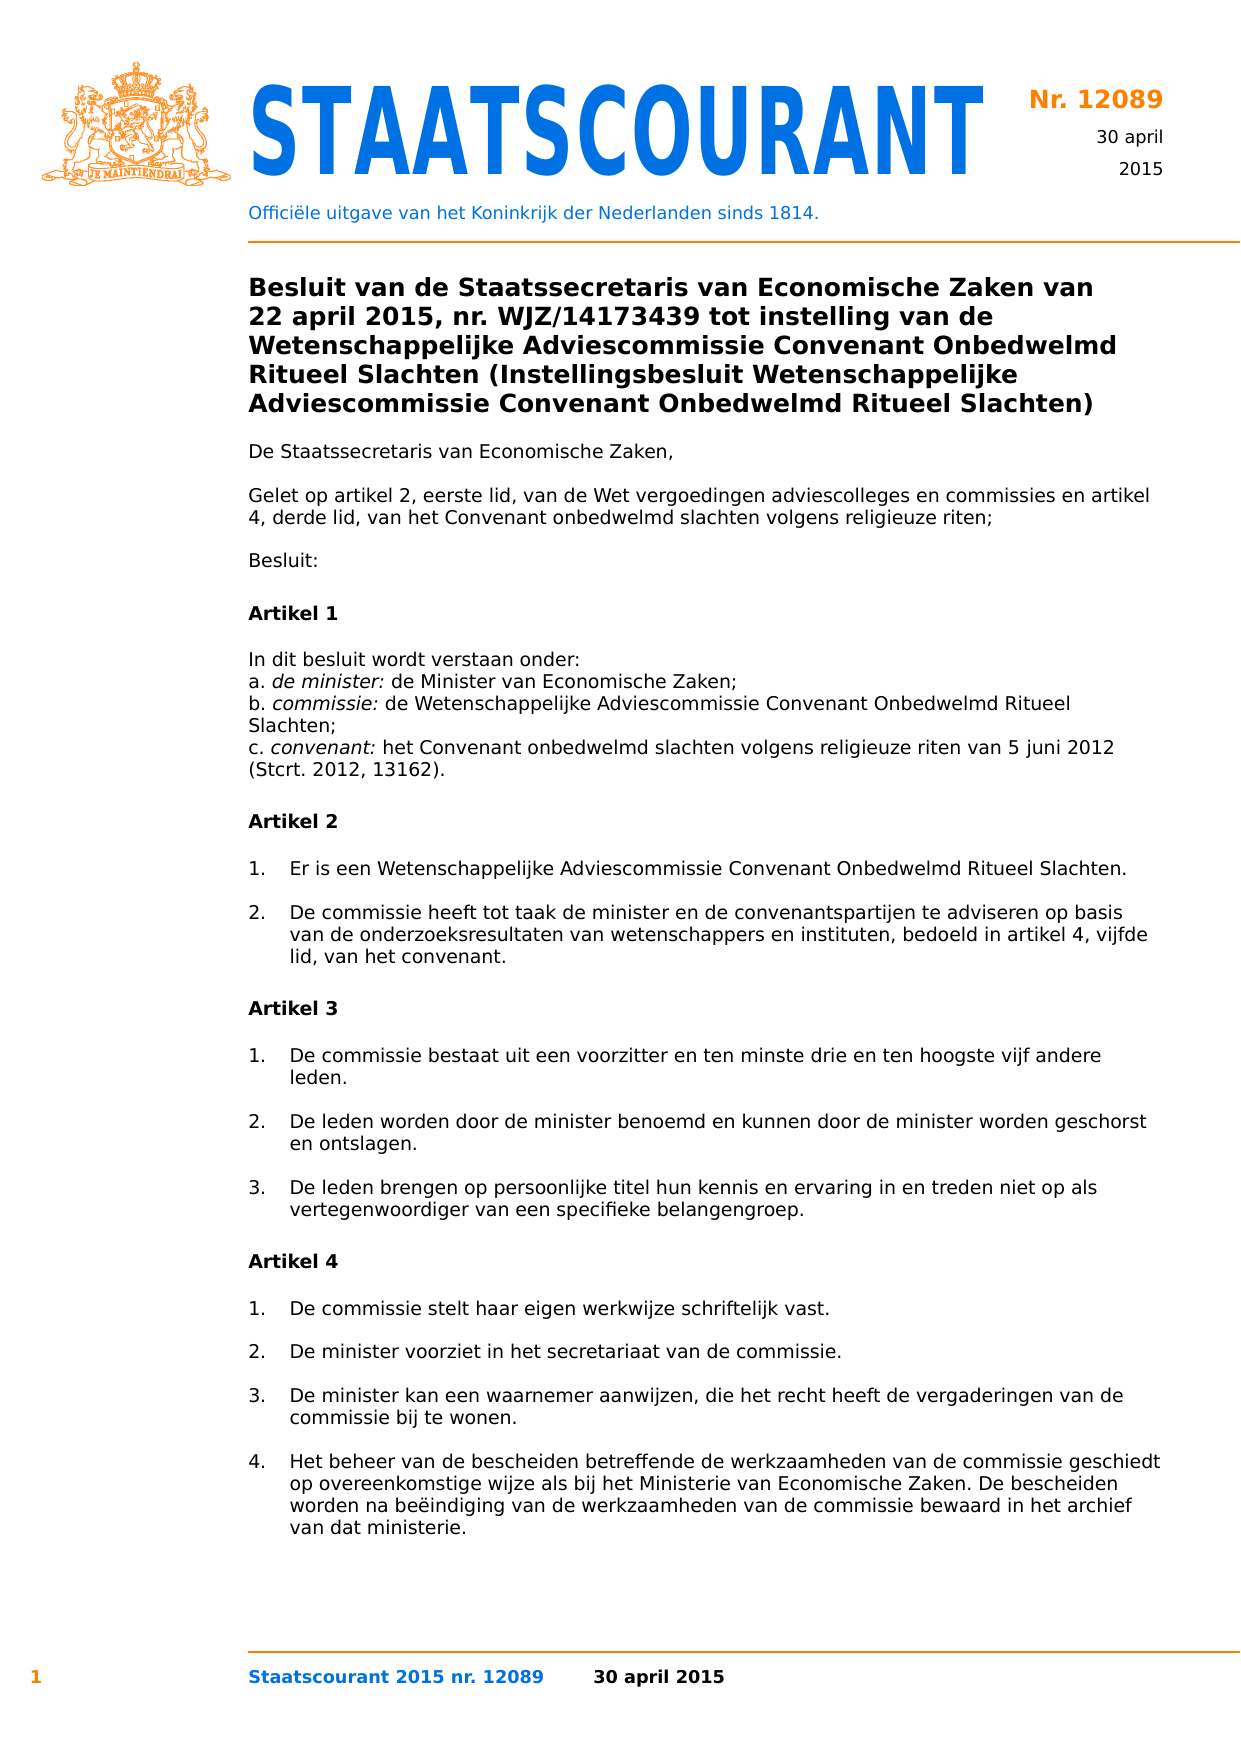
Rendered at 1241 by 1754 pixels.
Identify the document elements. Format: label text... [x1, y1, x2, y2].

text c. convenant: het Convenant onbedwelmd slachten volgens religieuze riten van 5 juni 2012 (Stcrt. 2012, 13162). [248, 737, 1163, 781]
table_cell 2015 [998, 153, 1240, 203]
text 3. De minister kan een waarnemer aanwijzen, die het recht heeft de vergaderingen van de commissie bij te wonen. [248, 1385, 1163, 1429]
picture [41, 62, 231, 186]
table_cell 30 april [998, 121, 1240, 153]
text 2. De commissie heeft tot taak de minister en de convenantspartijen te adviseren op basis van de onderzoeksresultaten van wetenschappers en instituten, bedoeld in artikel 4, vijfde lid, van het convenant. [248, 902, 1163, 968]
text 3. De leden brengen op persoonlijke titel hun kennis en ervaring in en treden niet op als vertegenwoordiger van een specifieke belangengroep. [248, 1177, 1163, 1221]
subtitle Artikel 2 [248, 811, 1163, 833]
text Besluit: [248, 550, 1163, 572]
text Gelet op artikel 2, eerste lid, van de Wet vergoedingen adviescolleges en commissies en artikel 4, derde lid, van het Convenant onbedwelmd slachten volgens religieuze riten; [248, 484, 1163, 528]
text In dit besluit wordt verstaan onder: [248, 649, 1163, 671]
text 2. De minister voorziet in het secretariaat van de commissie. [248, 1341, 1163, 1363]
text 1. Er is een Wetenschappelijke Adviescommissie Convenant Onbedwelmd Ritueel Slachten. [248, 858, 1163, 880]
subtitle Artikel 3 [248, 998, 1163, 1020]
table_cell Officiële uitgave van het Koninkrijk der Nederlanden sinds 1814. [248, 203, 1240, 241]
table_header Nr. 12089 [998, 62, 1240, 121]
text 1. De commissie bestaat uit een voorzitter en ten minste drie en ten hoogste vijf andere leden. [248, 1045, 1163, 1089]
table_header STAATSCOURANT [248, 62, 998, 203]
subtitle Artikel 1 [248, 602, 1163, 624]
table_header [25, 62, 248, 241]
text De Staatssecretaris van Economische Zaken, [248, 441, 1163, 463]
subtitle Artikel 4 [248, 1251, 1163, 1273]
text 4. Het beheer van de bescheiden betreffende de werkzaamheden van de commissie geschiedt op overeenkomstige wijze als bij het Ministerie van Economische Zaken. De bescheiden worden na beëindiging van de werkzaamheden van de commissie bewaard in het archief van dat ministerie. [248, 1451, 1163, 1539]
text 2. De leden worden door de minister benoemd en kunnen door de minister worden geschorst en ontslagen. [248, 1111, 1163, 1155]
text b. commissie: de Wetenschappelijke Adviescommissie Convenant Onbedwelmd Ritueel Slachten; [248, 693, 1163, 737]
subtitle Besluit van de Staatssecretaris van Economische Zaken van 22 april 2015, nr. WJZ/14173439 tot instelling van de Wetenschappelijke Adviescommissie Convenant Onbedwelmd Ritueel Slachten (Instellingsbesluit Wetenschappelijke Adviescommissie Convenant Onbedwelmd Ritueel Slachten) [248, 273, 1163, 419]
text 1. De commissie stelt haar eigen werkwijze schriftelijk vast. [248, 1298, 1163, 1319]
text a. de minister: de Minister van Economische Zaken; [248, 671, 1163, 693]
